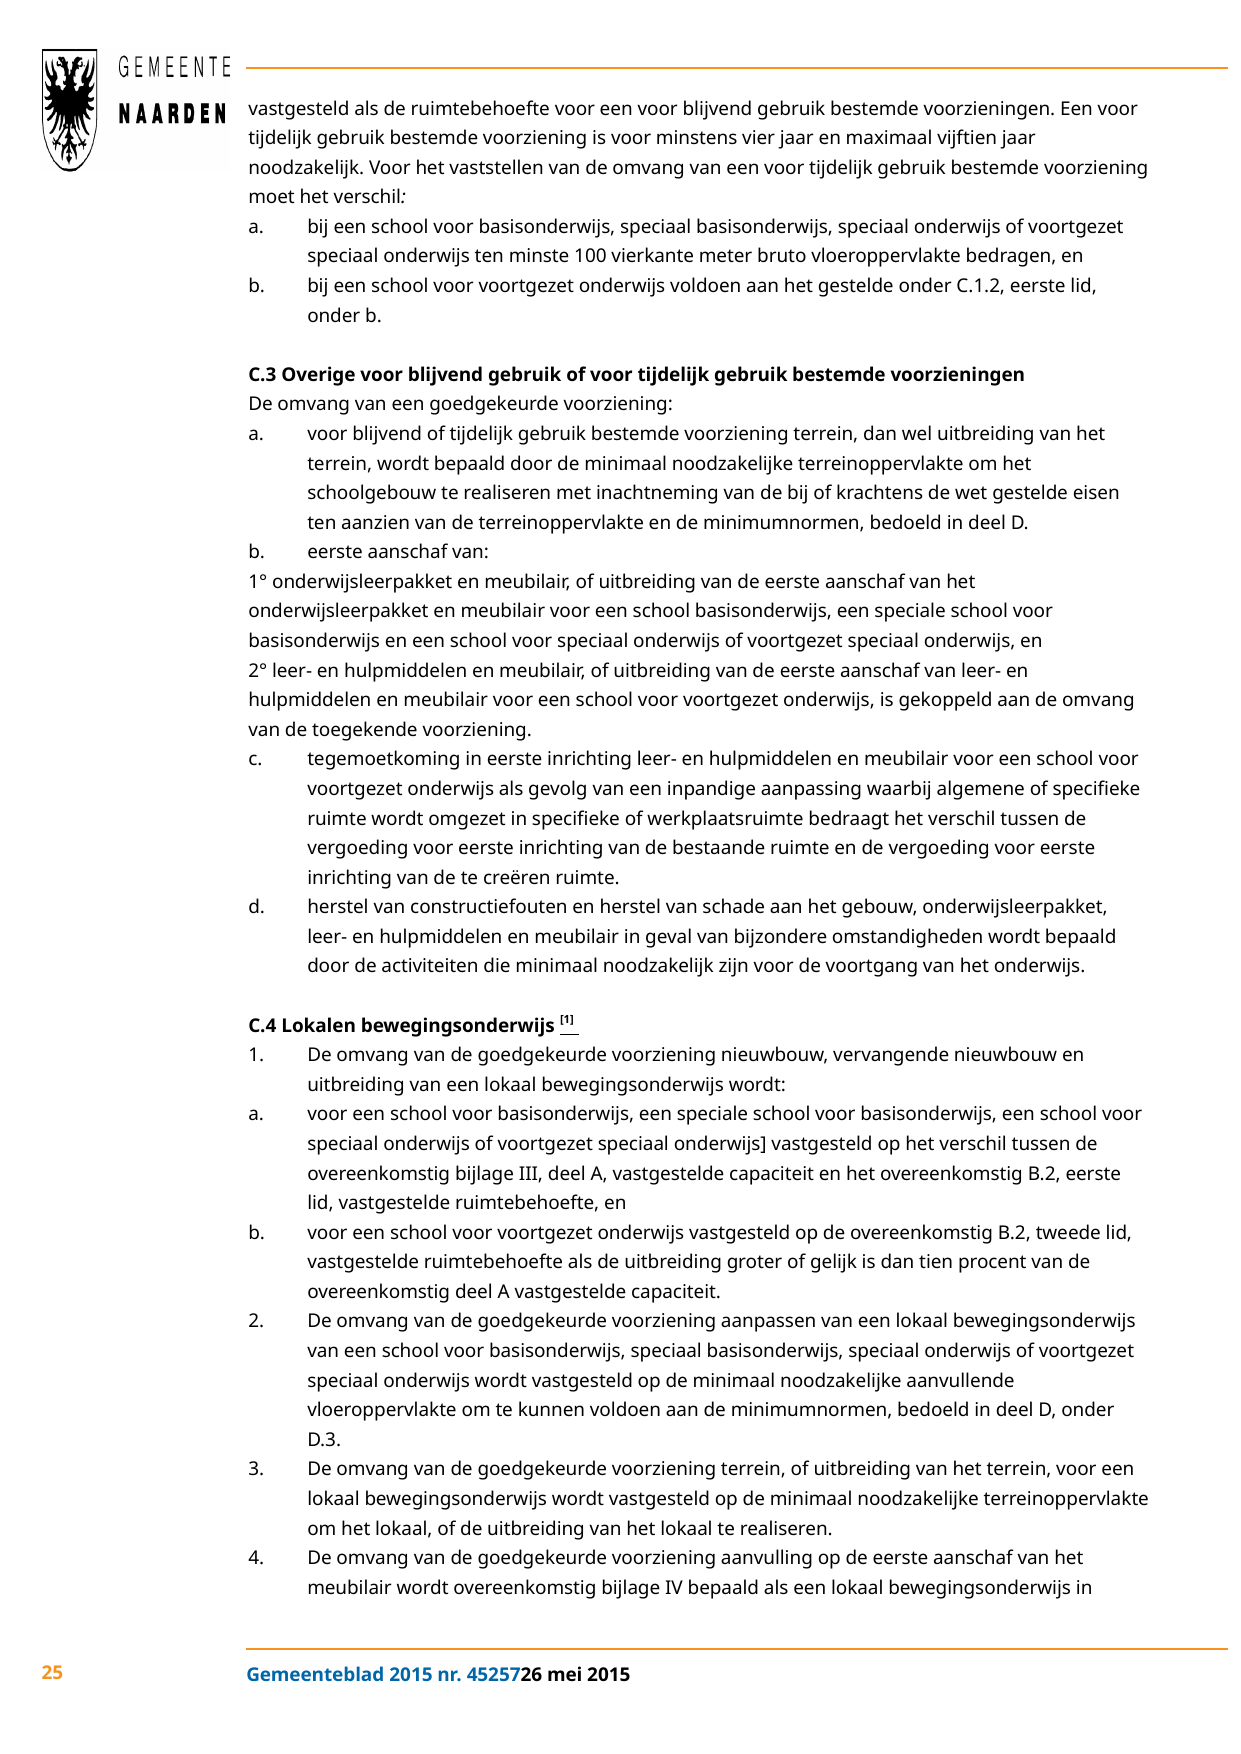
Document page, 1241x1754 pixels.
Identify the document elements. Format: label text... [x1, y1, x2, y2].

text De omvang van een goedgekeurde voorziening: [248, 391, 1152, 416]
list bij een school voor basisonderwijs, speciaal basisonderwijs, speciaal onderwijs of voortgezet speciaal onderwijs ten minste 100 vierkante meter bruto vloeroppervlakte bedragen, en [248, 213, 1152, 268]
list eerste aanschaf van: [248, 538, 1152, 564]
list De omvang van de goedgekeurde voorziening aanpassen van een lokaal bewegingsonderwijs van een school voor basisonderwijs, speciaal basisonderwijs, speciaal onderwijs of voortgezet speciaal onderwijs wordt vastgesteld op de minimaal noodzakelijke aanvullende vloeroppervlakte om te kunnen voldoen aan de minimumnormen, bedoeld in deel D, onder D.3. [248, 1308, 1152, 1452]
text 1° onderwijsleerpakket en meubilair, of uitbreiding van de eerste aanschaf van het onderwijsleerpakket en meubilair voor een school basisonderwijs, een speciale school voor basisonderwijs en een school voor speciaal onderwijs of voortgezet speciaal onderwijs, en [248, 568, 1152, 653]
text C.3 Overige voor blijvend gebruik of voor tijdelijk gebruik bestemde voorzieningen [248, 361, 1152, 387]
text 2° leer- en hulpmiddelen en meubilair, of uitbreiding van de eerste aanschaf van leer- en hulpmiddelen en meubilair voor een school voor voortgezet onderwijs, is gekoppeld aan de omvang van de toegekende voorziening. [248, 657, 1152, 742]
list voor een school voor voortgezet onderwijs vastgesteld op de overeenkomstig B.2, tweede lid, vastgestelde ruimtebehoefte als de uitbreiding groter of gelijk is dan tien procent van de overeenkomstig deel A vastgestelde capaciteit. [248, 1219, 1152, 1304]
list De omvang van de goedgekeurde voorziening terrein, of uitbreiding van het terrein, voor een lokaal bewegingsonderwijs wordt vastgesteld op de minimaal noodzakelijke terreinoppervlakte om het lokaal, of de uitbreiding van het lokaal te realiseren. [248, 1456, 1152, 1541]
text vastgesteld als de ruimtebehoefte voor een voor blijvend gebruik bestemde voorzieningen. Een voor tijdelijk gebruik bestemde voorziening is voor minstens vier jaar en maximaal vijftien jaar noodzakelijk. Voor het vaststellen van de omvang van een voor tijdelijk gebruik bestemde voorziening moet het verschil: [248, 95, 1152, 209]
list herstel van constructiefouten en herstel van schade aan het gebouw, onderwijsleerpakket, leer- en hulpmiddelen en meubilair in geval van bijzondere omstandigheden wordt bepaald door de activiteiten die minimaal noodzakelijk zijn voor de voortgang van het onderwijs. [248, 893, 1152, 978]
text C.4 Lokalen bewegingsonderwijs [1] [248, 1012, 1152, 1038]
list tegemoetkoming in eerste inrichting leer- en hulpmiddelen en meubilair voor een school voor voortgezet onderwijs als gevolg van een inpandige aanpassing waarbij algemene of specifieke ruimte wordt omgezet in specifieke of werkplaatsruimte bedraagt het verschil tussen de vergoeding voor eerste inrichting van de bestaande ruimte en de vergoeding voor eerste inrichting van de te creëren ruimte. [248, 746, 1152, 890]
list bij een school voor voortgezet onderwijs voldoen aan het gestelde onder C.1.2, eerste lid, onder b. [248, 272, 1152, 328]
list De omvang van de goedgekeurde voorziening aanvulling op de eerste aanschaf van het meubilair wordt overeenkomstig bijlage IV bepaald als een lokaal bewegingsonderwijs in [248, 1544, 1152, 1600]
picture [41, 47, 231, 172]
list voor blijvend of tijdelijk gebruik bestemde voorziening terrein, dan wel uitbreiding van het terrein, wordt bepaald door de minimaal noodzakelijke terreinoppervlakte om het schoolgebouw te realiseren met inachtneming van de bij of krachtens de wet gestelde eisen ten aanzien van de terreinoppervlakte en de minimumnormen, bedoeld in deel D. [248, 420, 1152, 535]
list De omvang van de goedgekeurde voorziening nieuwbouw, vervangende nieuwbouw en uitbreiding van een lokaal bewegingsonderwijs wordt: [248, 1041, 1152, 1097]
list voor een school voor basisonderwijs, een speciale school voor basisonderwijs, een school voor speciaal onderwijs of voortgezet speciaal onderwijs] vastgesteld op het verschil tussen de overeenkomstig bijlage III, deel A, vastgestelde capaciteit en het overeenkomstig B.2, eerste lid, vastgestelde ruimtebehoefte, en [248, 1101, 1152, 1215]
